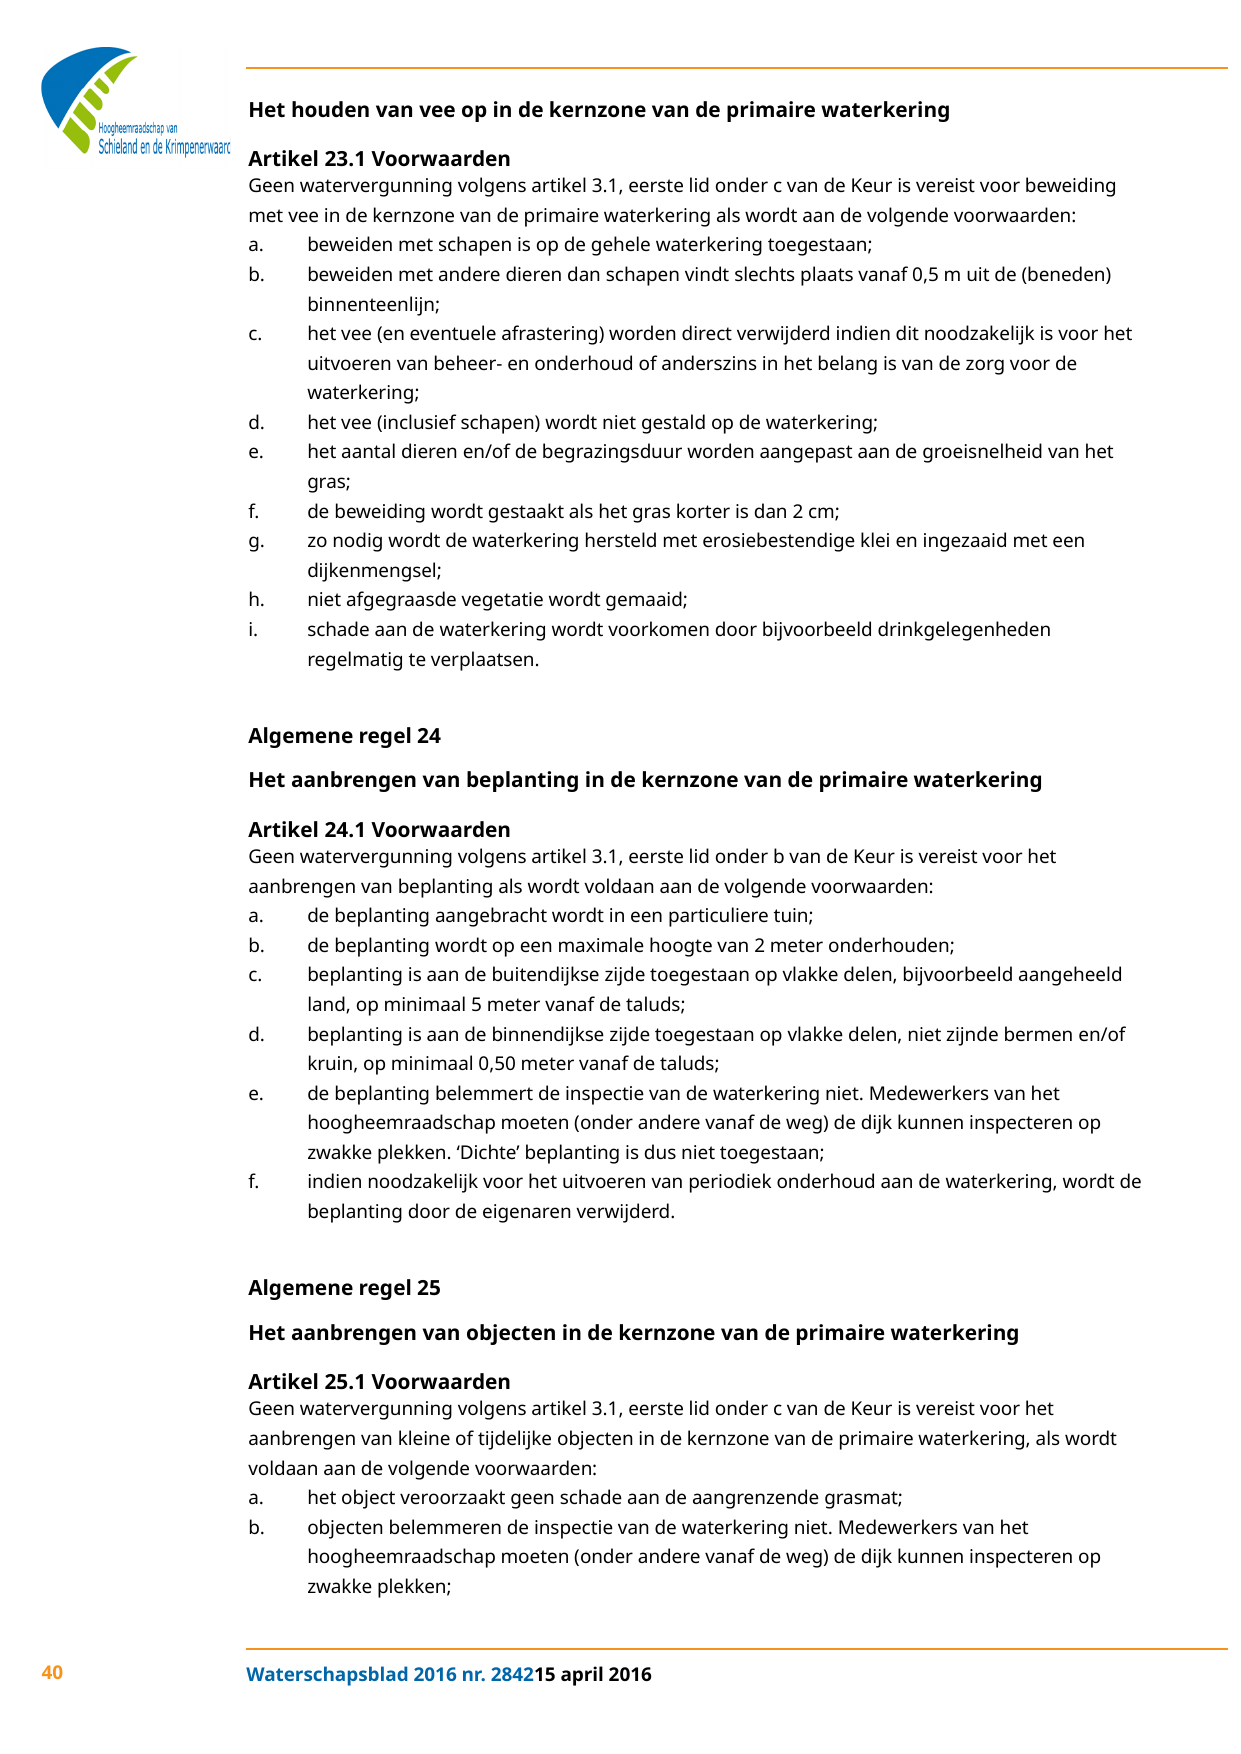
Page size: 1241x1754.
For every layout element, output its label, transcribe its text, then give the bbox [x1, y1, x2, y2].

picture [41, 47, 231, 172]
list het vee (en eventuele afrastering) worden direct verwijderd indien dit noodzakelijk is voor het uitvoeren van beheer- en onderhoud of anderszins in het belang is van de zorg voor de waterkering; [248, 320, 1152, 405]
list het vee (inclusief schapen) wordt niet gestald op de waterkering; [248, 409, 1152, 435]
text Algemene regel 25 [248, 1273, 1152, 1302]
text Artikel 25.1 Voorwaarden [248, 1367, 1152, 1396]
list het aantal dieren en/of de begrazingsduur worden aangepast aan de groeisnelheid van het gras; [248, 439, 1152, 494]
text Geen watervergunning volgens artikel 3.1, eerste lid onder c van de Keur is vereist voor het aanbrengen van kleine of tijdelijke objecten in de kernzone van de primaire waterkering, als wordt voldaan aan de volgende voorwaarden: [248, 1396, 1152, 1481]
text Artikel 24.1 Voorwaarden [248, 815, 1152, 843]
list beweiden met andere dieren dan schapen vindt slechts plaats vanaf 0,5 m uit de (beneden) binnenteenlijn; [248, 261, 1152, 317]
text Het aanbrengen van objecten in de kernzone van de primaire waterkering [248, 1318, 1152, 1346]
text Het aanbrengen van beplanting in de kernzone van de primaire waterkering [248, 766, 1152, 794]
text Het houden van vee op in de kernzone van de primaire waterkering [248, 95, 1152, 123]
list schade aan de waterkering wordt voorkomen door bijvoorbeeld drinkgelegenheden regelmatig te verplaatsen. [248, 616, 1152, 672]
text Algemene regel 24 [248, 721, 1152, 749]
list niet afgegraasde vegetatie wordt gemaaid; [248, 587, 1152, 612]
list zo nodig wordt de waterkering hersteld met erosiebestendige klei en ingezaaid met een dijkenmengsel; [248, 527, 1152, 583]
list beplanting is aan de buitendijkse zijde toegestaan op vlakke delen, bijvoorbeeld aangeheeld land, op minimaal 5 meter vanaf de taluds; [248, 962, 1152, 1017]
text Geen watervergunning volgens artikel 3.1, eerste lid onder c van de Keur is vereist voor beweiding met vee in de kernzone van de primaire waterkering als wordt aan de volgende voorwaarden: [248, 172, 1152, 228]
text Artikel 23.1 Voorwaarden [248, 144, 1152, 172]
list het object veroorzaakt geen schade aan de aangrenzende grasmat; [248, 1484, 1152, 1510]
list de beweiding wordt gestaakt als het gras korter is dan 2 cm; [248, 498, 1152, 524]
text Geen watervergunning volgens artikel 3.1, eerste lid onder b van de Keur is vereist voor het aanbrengen van beplanting als wordt voldaan aan de volgende voorwaarden: [248, 843, 1152, 898]
list de beplanting belemmert de inspectie van de waterkering niet. Medewerkers van het hoogheemraadschap moeten (onder andere vanaf de weg) de dijk kunnen inspecteren op zwakke plekken. ‘Dichte’ beplanting is dus niet toegestaan; [248, 1080, 1152, 1165]
list objecten belemmeren de inspectie van de waterkering niet. Medewerkers van het hoogheemraadschap moeten (onder andere vanaf de weg) de dijk kunnen inspecteren op zwakke plekken; [248, 1514, 1152, 1599]
list beweiden met schapen is op de gehele waterkering toegestaan; [248, 232, 1152, 257]
list indien noodzakelijk voor het uitvoeren van periodiek onderhoud aan de waterkering, wordt de beplanting door de eigenaren verwijderd. [248, 1169, 1152, 1224]
list beplanting is aan de binnendijkse zijde toegestaan op vlakke delen, niet zijnde bermen en/of kruin, op minimaal 0,50 meter vanaf de taluds; [248, 1021, 1152, 1076]
list de beplanting wordt op een maximale hoogte van 2 meter onderhouden; [248, 932, 1152, 958]
list de beplanting aangebracht wordt in een particuliere tuin; [248, 902, 1152, 928]
